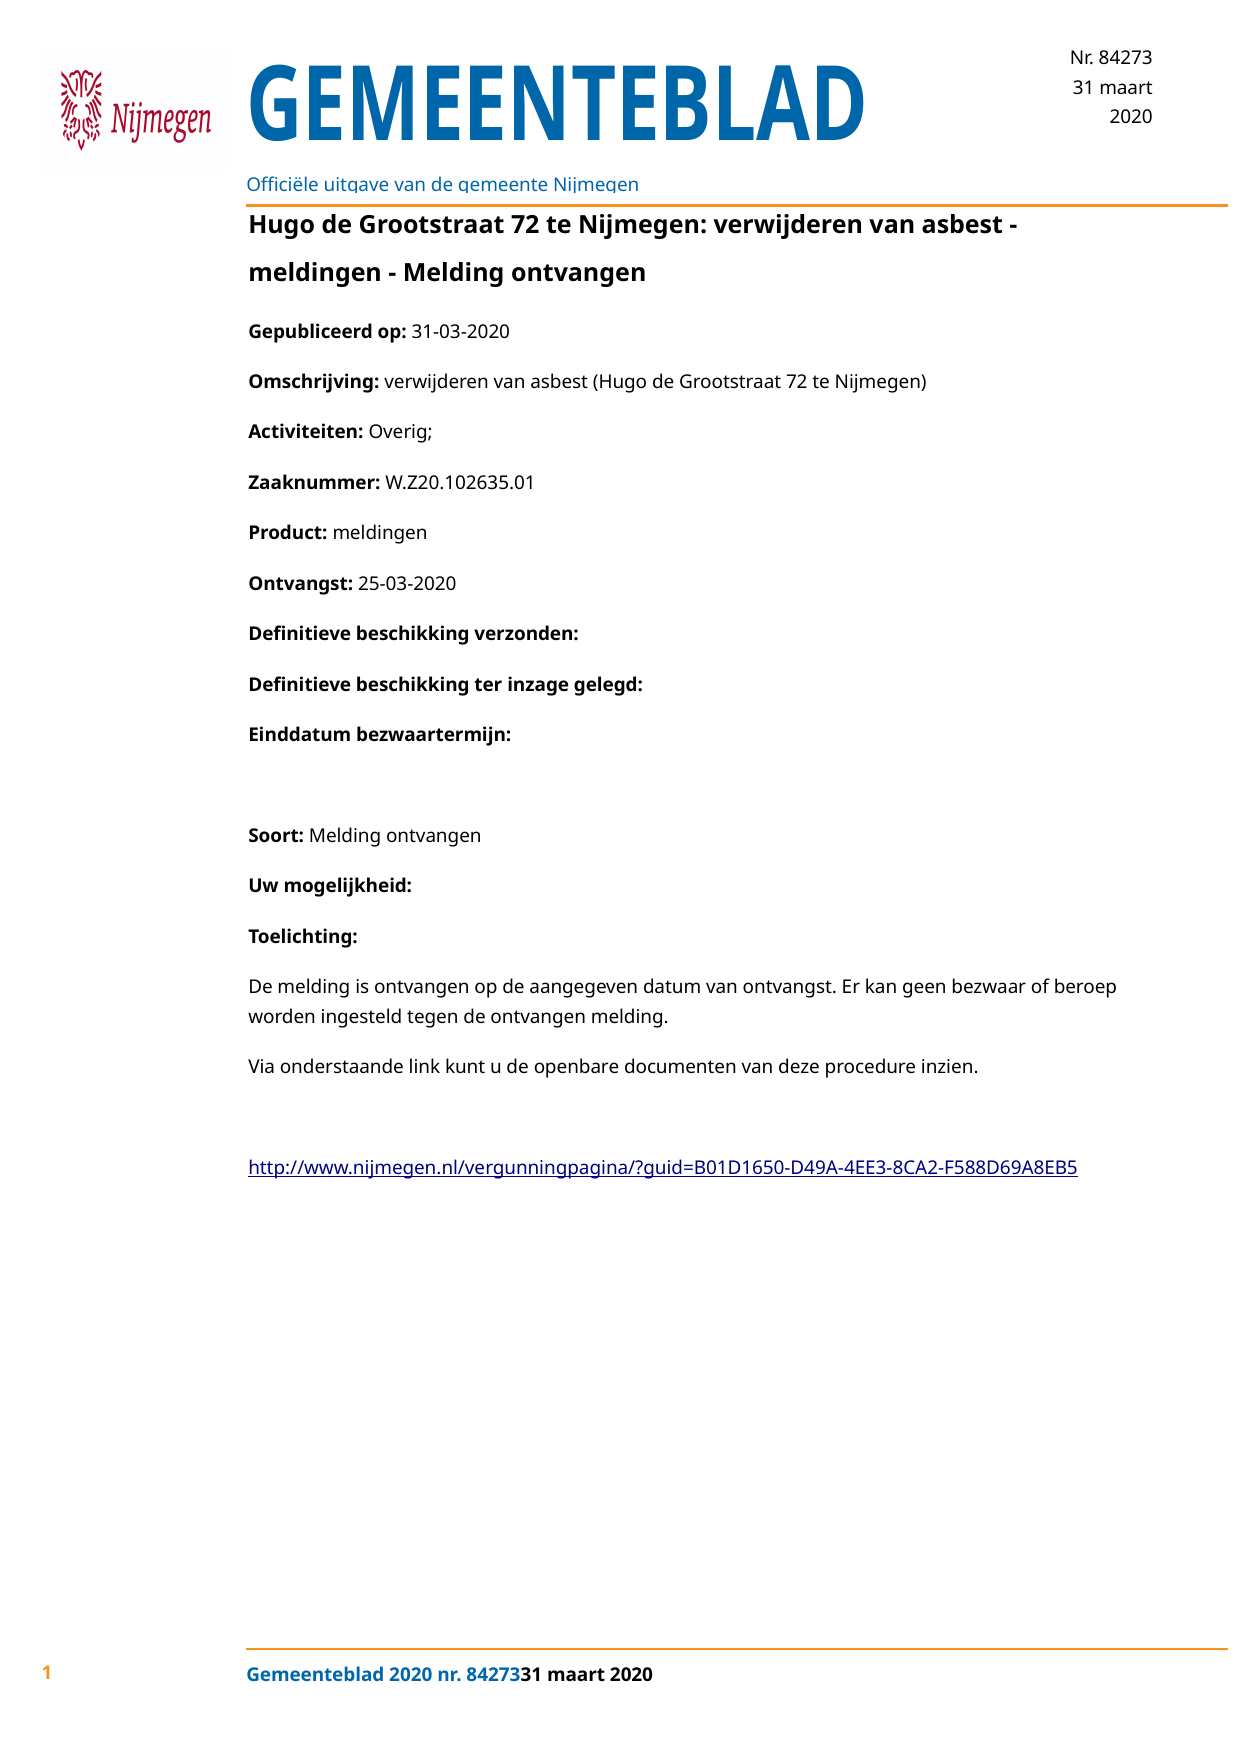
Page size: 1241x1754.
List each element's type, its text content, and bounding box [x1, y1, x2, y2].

picture [41, 47, 231, 172]
text Toelichting: [248, 923, 1152, 949]
text Definitieve beschikking ter inzage gelegd: [248, 671, 1152, 697]
text Gepubliceerd op: 31-03-2020 [248, 318, 1152, 344]
text Activiteiten: Overig; [248, 419, 1152, 444]
text Soort: Melding ontvangen [248, 822, 1152, 848]
text Product: meldingen [248, 519, 1152, 545]
text Ontvangst: 25-03-2020 [248, 570, 1152, 596]
text De melding is ontvangen op de aangegeven datum van ontvangst. Er kan geen bezwaar of beroep worden ingesteld tegen de ontvangen melding. [248, 973, 1152, 1029]
text Definitieve beschikking verzonden: [248, 620, 1152, 646]
text Hugo de Grootstraat 72 te Nijmegen: verwijderen van asbest - meldingen - Melding ontvangen [248, 207, 1152, 288]
text Omschrijving: verwijderen van asbest (Hugo de Grootstraat 72 te Nijmegen) [248, 368, 1152, 394]
text Einddatum bezwaartermijn: [248, 721, 1152, 747]
text http://www.nijmegen.nl/vergunningpagina/?guid=B01D1650-D49A-4EE3-8CA2-F588D69A8EB5 [248, 1154, 1152, 1180]
text Zaaknummer: W.Z20.102635.01 [248, 469, 1152, 495]
text Uw mogelijkheid: [248, 872, 1152, 898]
text Via onderstaande link kunt u de openbare documenten van deze procedure inzien. [248, 1053, 1152, 1079]
